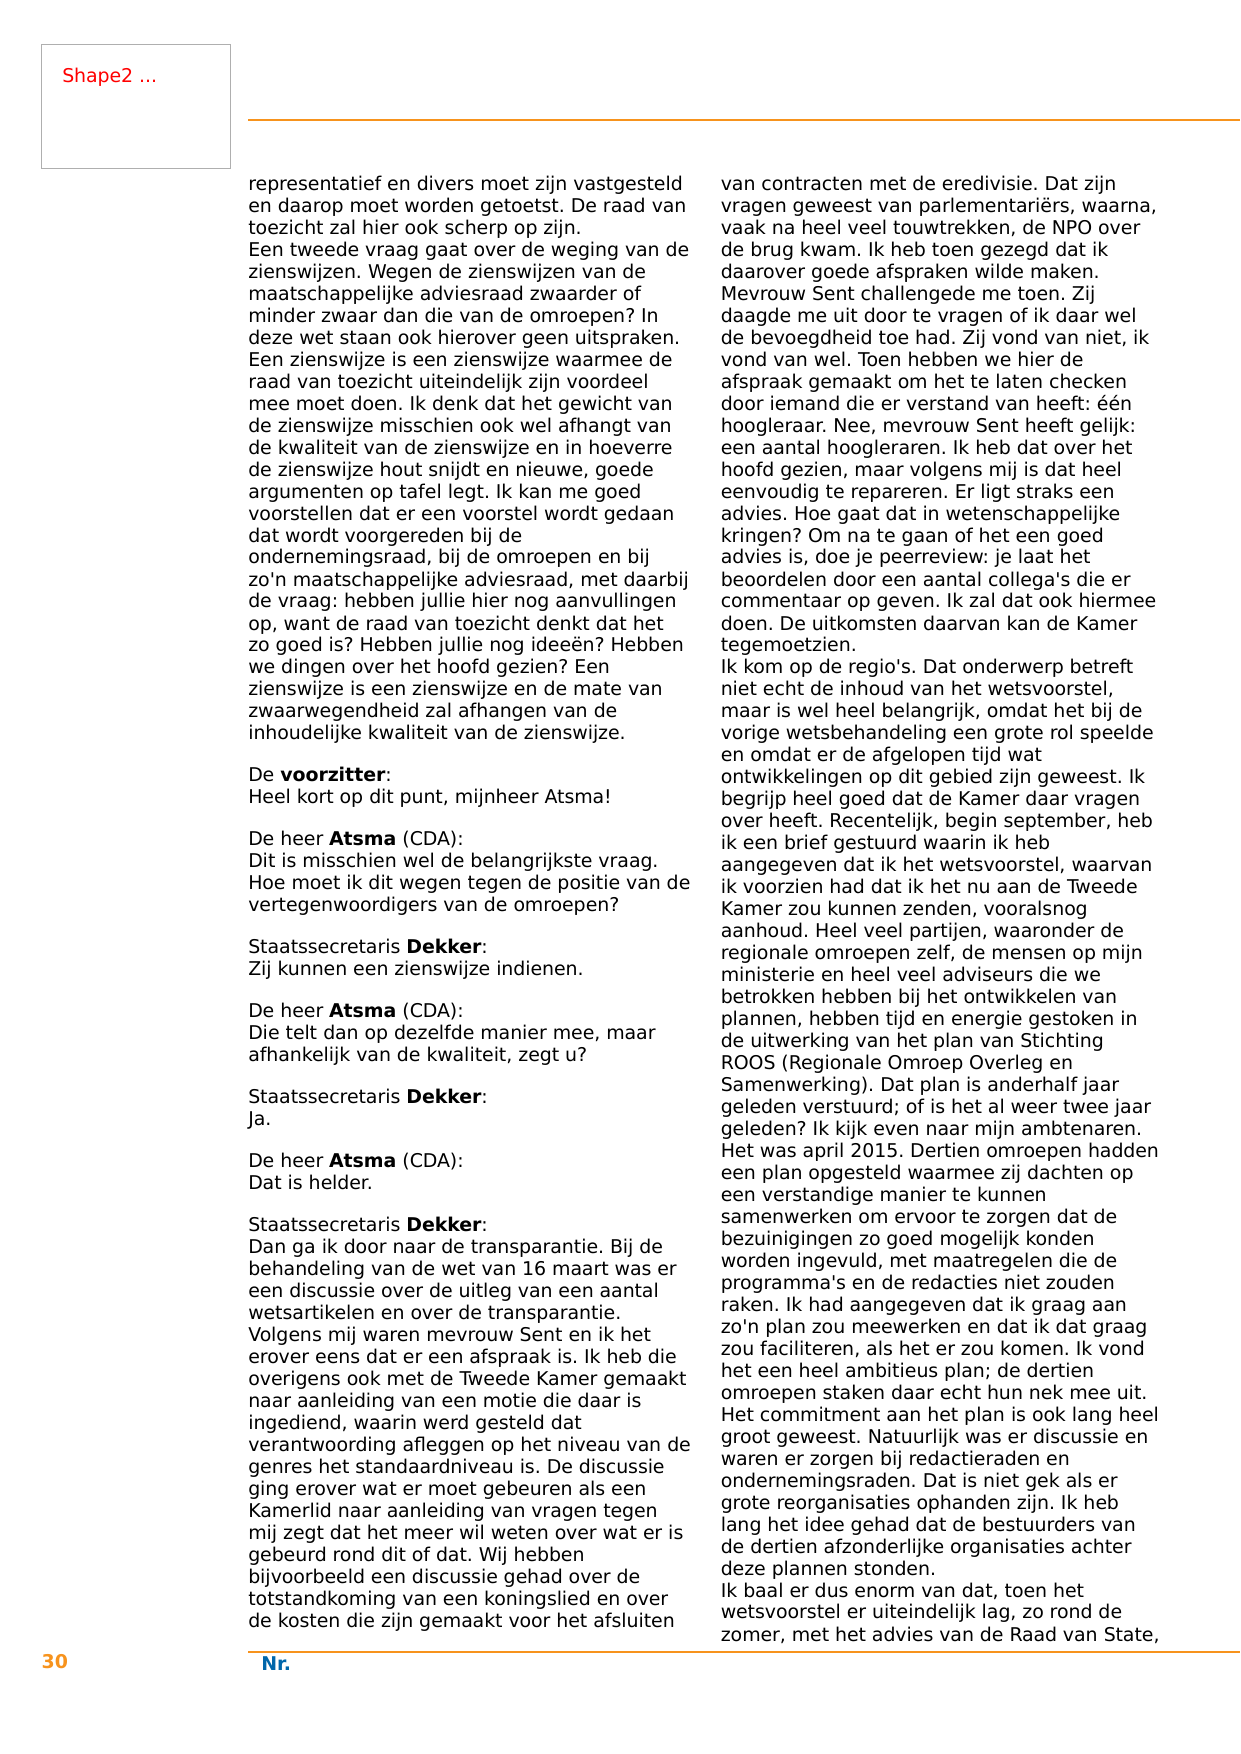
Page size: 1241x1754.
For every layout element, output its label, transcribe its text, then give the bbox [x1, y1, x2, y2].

text Staatssecretaris Dekker: [248, 1086, 691, 1108]
text Een tweede vraag gaat over de weging van de zienswijzen. Wegen de zienswijzen van de maatschappelijke adviesraad zwaarder of minder zwaar dan die van de omroepen? In deze wet staan ook hierover geen uitspraken. Een zienswijze is een zienswijze waarmee de raad van toezicht uiteindelijk zijn voordeel mee moet doen. Ik denk dat het gewicht van de zienswijze misschien ook wel afhangt van de kwaliteit van de zienswijze en in hoeverre de zienswijze hout snijdt en nieuwe, goede argumenten op tafel legt. Ik kan me goed voorstellen dat er een voorstel wordt gedaan dat wordt voorgereden bij de ondernemingsraad, bij de omroepen en bij zo'n maatschappelijke adviesraad, met daarbij de vraag: hebben jullie hier nog aanvullingen op, want de raad van toezicht denkt dat het zo goed is? Hebben jullie nog ideeën? Hebben we dingen over het hoofd gezien? Een zienswijze is een zienswijze en de mate van zwaarwegendheid zal afhangen van de inhoudelijke kwaliteit van de zienswijze. [248, 239, 691, 744]
text van contracten met de eredivisie. Dat zijn vragen geweest van parlementariërs, waarna, vaak na heel veel touwtrekken, de NPO over de brug kwam. Ik heb toen gezegd dat ik daarover goede afspraken wilde maken. Mevrouw Sent challengede me toen. Zij daagde me uit door te vragen of ik daar wel de bevoegdheid toe had. Zij vond van niet, ik vond van wel. Toen hebben we hier de afspraak gemaakt om het te laten checken door iemand die er verstand van heeft: één hoogleraar. Nee, mevrouw Sent heeft gelijk: een aantal hoogleraren. Ik heb dat over het hoofd gezien, maar volgens mij is dat heel eenvoudig te repareren. Er ligt straks een advies. Hoe gaat dat in wetenschappelijke kringen? Om na te gaan of het een goed advies is, doe je peerreview: je laat het beoordelen door een aantal collega's die er commentaar op geven. Ik zal dat ook hiermee doen. De uitkomsten daarvan kan de Kamer tegemoetzien. [721, 173, 1163, 656]
text Heel kort op dit punt, mijnheer Atsma! [248, 786, 691, 808]
text Staatssecretaris Dekker: [248, 1214, 691, 1236]
text Ik baal er dus enorm van dat, toen het wetsvoorstel er uiteindelijk lag, zo rond de zomer, met het advies van de Raad van State, [721, 1579, 1163, 1645]
text Ik kom op de regio's. Dat onderwerp betreft niet echt de inhoud van het wetsvoorstel, maar is wel heel belangrijk, omdat het bij de vorige wetsbehandeling een grote rol speelde en omdat er de afgelopen tijd wat ontwikkelingen op dit gebied zijn geweest. Ik begrijp heel goed dat de Kamer daar vragen over heeft. Recentelijk, begin september, heb ik een brief gestuurd waarin ik heb aangegeven dat ik het wetsvoorstel, waarvan ik voorzien had dat ik het nu aan de Tweede Kamer zou kunnen zenden, vooralsnog aanhoud. Heel veel partijen, waaronder de regionale omroepen zelf, de mensen op mijn ministerie en heel veel adviseurs die we betrokken hebben bij het ontwikkelen van plannen, hebben tijd en energie gestoken in de uitwerking van het plan van Stichting ROOS (Regionale Omroep Overleg en Samenwerking). Dat plan is anderhalf jaar geleden verstuurd; of is het al weer twee jaar geleden? Ik kijk even naar mijn ambtenaren. Het was april 2015. Dertien omroepen hadden een plan opgesteld waarmee zij dachten op een verstandige manier te kunnen samenwerken om ervoor te zorgen dat de bezuinigingen zo goed mogelijk konden worden ingevuld, met maatregelen die de programma's en de redacties niet zouden raken. Ik had aangegeven dat ik graag aan zo'n plan zou meewerken en dat ik dat graag zou faciliteren, als het er zou komen. Ik vond het een heel ambitieus plan; de dertien omroepen staken daar echt hun nek mee uit. Het commitment aan het plan is ook lang heel groot geweest. Natuurlijk was er discussie en waren er zorgen bij redactieraden en ondernemingsraden. Dat is niet gek als er grote reorganisaties ophanden zijn. Ik heb lang het idee gehad dat de bestuurders van de dertien afzonderlijke organisaties achter deze plannen stonden. [721, 656, 1163, 1579]
text De heer Atsma (CDA): [248, 828, 691, 850]
text representatief en divers moet zijn vastgesteld en daarop moet worden getoetst. De raad van toezicht zal hier ook scherp op zijn. [248, 173, 691, 239]
text Staatssecretaris Dekker: [248, 936, 691, 958]
text Ja. [248, 1108, 691, 1130]
text Dit is misschien wel de belangrijkste vraag. Hoe moet ik dit wegen tegen de positie van de vertegenwoordigers van de omroepen? [248, 850, 691, 916]
text Zij kunnen een zienswijze indienen. [248, 958, 691, 980]
text Die telt dan op dezelfde manier mee, maar afhankelijk van de kwaliteit, zegt u? [248, 1022, 691, 1066]
text De voorzitter: [248, 764, 691, 786]
text Dan ga ik door naar de transparantie. Bij de behandeling van de wet van 16 maart was er een discussie over de uitleg van een aantal wetsartikelen en over de transparantie. Volgens mij waren mevrouw Sent en ik het erover eens dat er een afspraak is. Ik heb die overigens ook met de Tweede Kamer gemaakt naar aanleiding van een motie die daar is ingediend, waarin werd gesteld dat verantwoording afleggen op het niveau van de genres het standaardniveau is. De discussie ging erover wat er moet gebeuren als een Kamerlid naar aanleiding van vragen tegen mij zegt dat het meer wil weten over wat er is gebeurd rond dit of dat. Wij hebben bijvoorbeeld een discussie gehad over de totstandkoming van een koningslied en over de kosten die zijn gemaakt voor het afsluiten [248, 1236, 691, 1632]
text Dat is helder. [248, 1172, 691, 1194]
text De heer Atsma (CDA): [248, 1150, 691, 1172]
text De heer Atsma (CDA): [248, 1000, 691, 1022]
